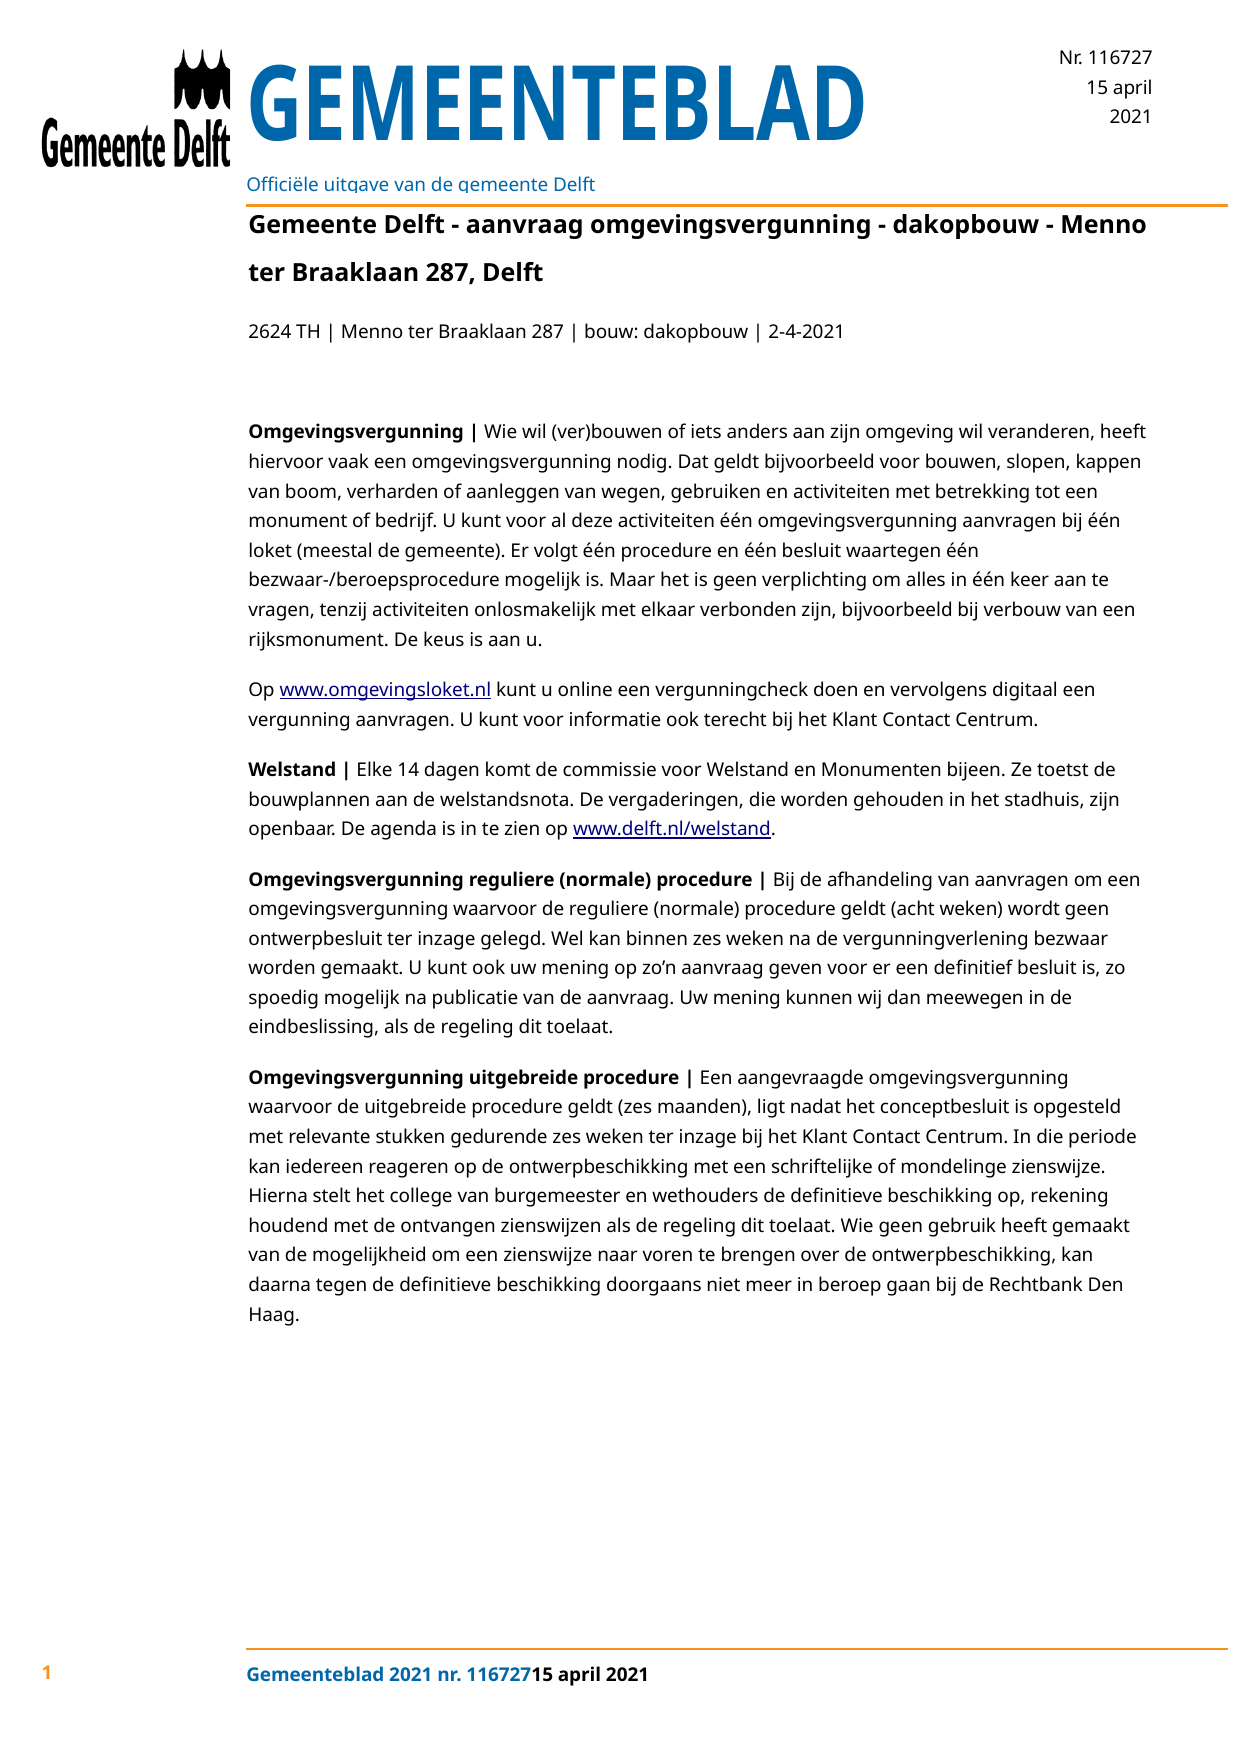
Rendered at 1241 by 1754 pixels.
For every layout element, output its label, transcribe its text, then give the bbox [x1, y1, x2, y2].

picture [41, 47, 231, 172]
text Omgevingsvergunning reguliere (normale) procedure | Bij de afhandeling van aanvragen om een omgevingsvergunning waarvoor de reguliere (normale) procedure geldt (acht weken) wordt geen ontwerpbesluit ter inzage gelegd. Wel kan binnen zes weken na de vergunningverlening bezwaar worden gemaakt. U kunt ook uw mening op zo’n aanvraag geven voor er een definitief besluit is, zo spoedig mogelijk na publicatie van de aanvraag. Uw mening kunnen wij dan meewegen in de eindbeslissing, als de regeling dit toelaat. [248, 866, 1152, 1039]
text Op www.omgevingsloket.nl kunt u online een vergunningcheck doen en vervolgens digitaal een vergunning aanvragen. U kunt voor informatie ook terecht bij het Klant Contact Centrum. [248, 676, 1152, 732]
text 2624 TH | Menno ter Braaklaan 287 | bouw: dakopbouw | 2-4-2021 [248, 318, 1152, 344]
text Gemeente Delft - aanvraag omgevingsvergunning - dakopbouw - Menno ter Braaklaan 287, Delft [248, 207, 1152, 288]
text Omgevingsvergunning uitgebreide procedure | Een aangevraagde omgevingsvergunning waarvoor de uitgebreide procedure geldt (zes maanden), ligt nadat het conceptbesluit is opgesteld met relevante stukken gedurende zes weken ter inzage bij het Klant Contact Centrum. In die periode kan iedereen reageren op de ontwerpbeschikking met een schriftelijke of mondelinge zienswijze. Hierna stelt het college van burgemeester en wethouders de definitieve beschikking op, rekening houdend met de ontvangen zienswijzen als de regeling dit toelaat. Wie geen gebruik heeft gemaakt van de mogelijkheid om een zienswijze naar voren te brengen over de ontwerpbeschikking, kan daarna tegen de definitieve beschikking doorgaans niet meer in beroep gaan bij de Rechtbank Den Haag. [248, 1064, 1152, 1327]
text Welstand | Elke 14 dagen komt de commissie voor Welstand en Monumenten bijeen. Ze toetst de bouwplannen aan de welstandsnota. De vergaderingen, die worden gehouden in het stadhuis, zijn openbaar. De agenda is in te zien op www.delft.nl/welstand. [248, 756, 1152, 841]
text Omgevingsvergunning | Wie wil (ver)bouwen of iets anders aan zijn omgeving wil veranderen, heeft hiervoor vaak een omgevingsvergunning nodig. Dat geldt bijvoorbeeld voor bouwen, slopen, kappen van boom, verharden of aanleggen van wegen, gebruiken en activiteiten met betrekking tot een monument of bedrijf. U kunt voor al deze activiteiten één omgevingsvergunning aanvragen bij één loket (meestal de gemeente). Er volgt één procedure en één besluit waartegen één bezwaar-/beroepsprocedure mogelijk is. Maar het is geen verplichting om alles in één keer aan te vragen, tenzij activiteiten onlosmakelijk met elkaar verbonden zijn, bijvoorbeeld bij verbouw van een rijksmonument. De keus is aan u. [248, 419, 1152, 652]
